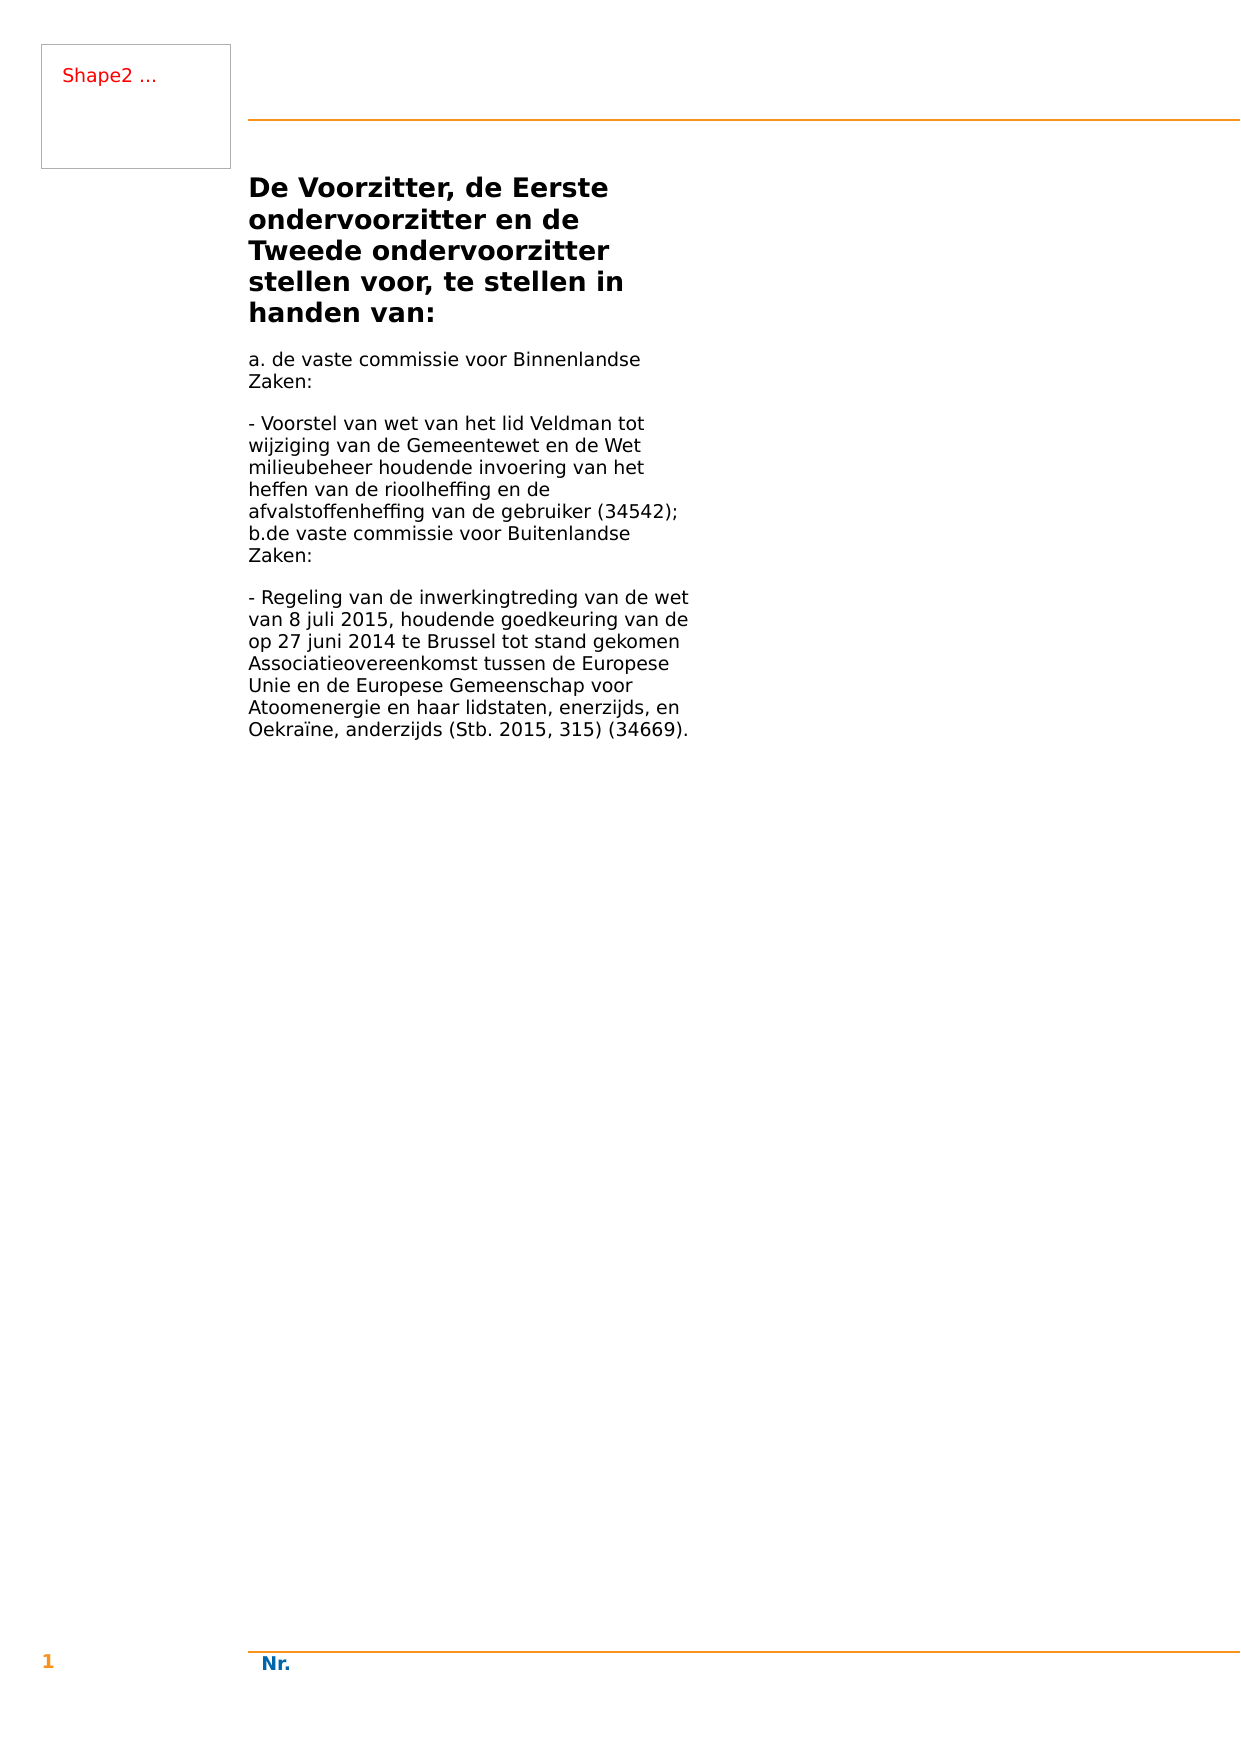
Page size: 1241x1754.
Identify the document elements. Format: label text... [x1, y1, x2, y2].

text a. de vaste commissie voor Binnenlandse Zaken: [248, 349, 691, 393]
text - Voorstel van wet van het lid Veldman tot wijziging van de Gemeentewet en de Wet milieubeheer houdende invoering van het heffen van de rioolheffing en de afvalstoffenheffing van de gebruiker (34542); [248, 413, 691, 523]
title De Voorzitter, de Eerste ondervoorzitter en de Tweede ondervoorzitter stellen voor, te stellen in handen van: [248, 173, 691, 329]
text b.de vaste commissie voor Buitenlandse Zaken: [248, 523, 691, 567]
text - Regeling van de inwerkingtreding van de wet van 8 juli 2015, houdende goedkeuring van de op 27 juni 2014 te Brussel tot stand gekomen Associatieovereenkomst tussen de Europese Unie en de Europese Gemeenschap voor Atoomenergie en haar lidstaten, enerzijds, en Oekraïne, anderzijds (Stb. 2015, 315) (34669). [248, 587, 691, 741]
